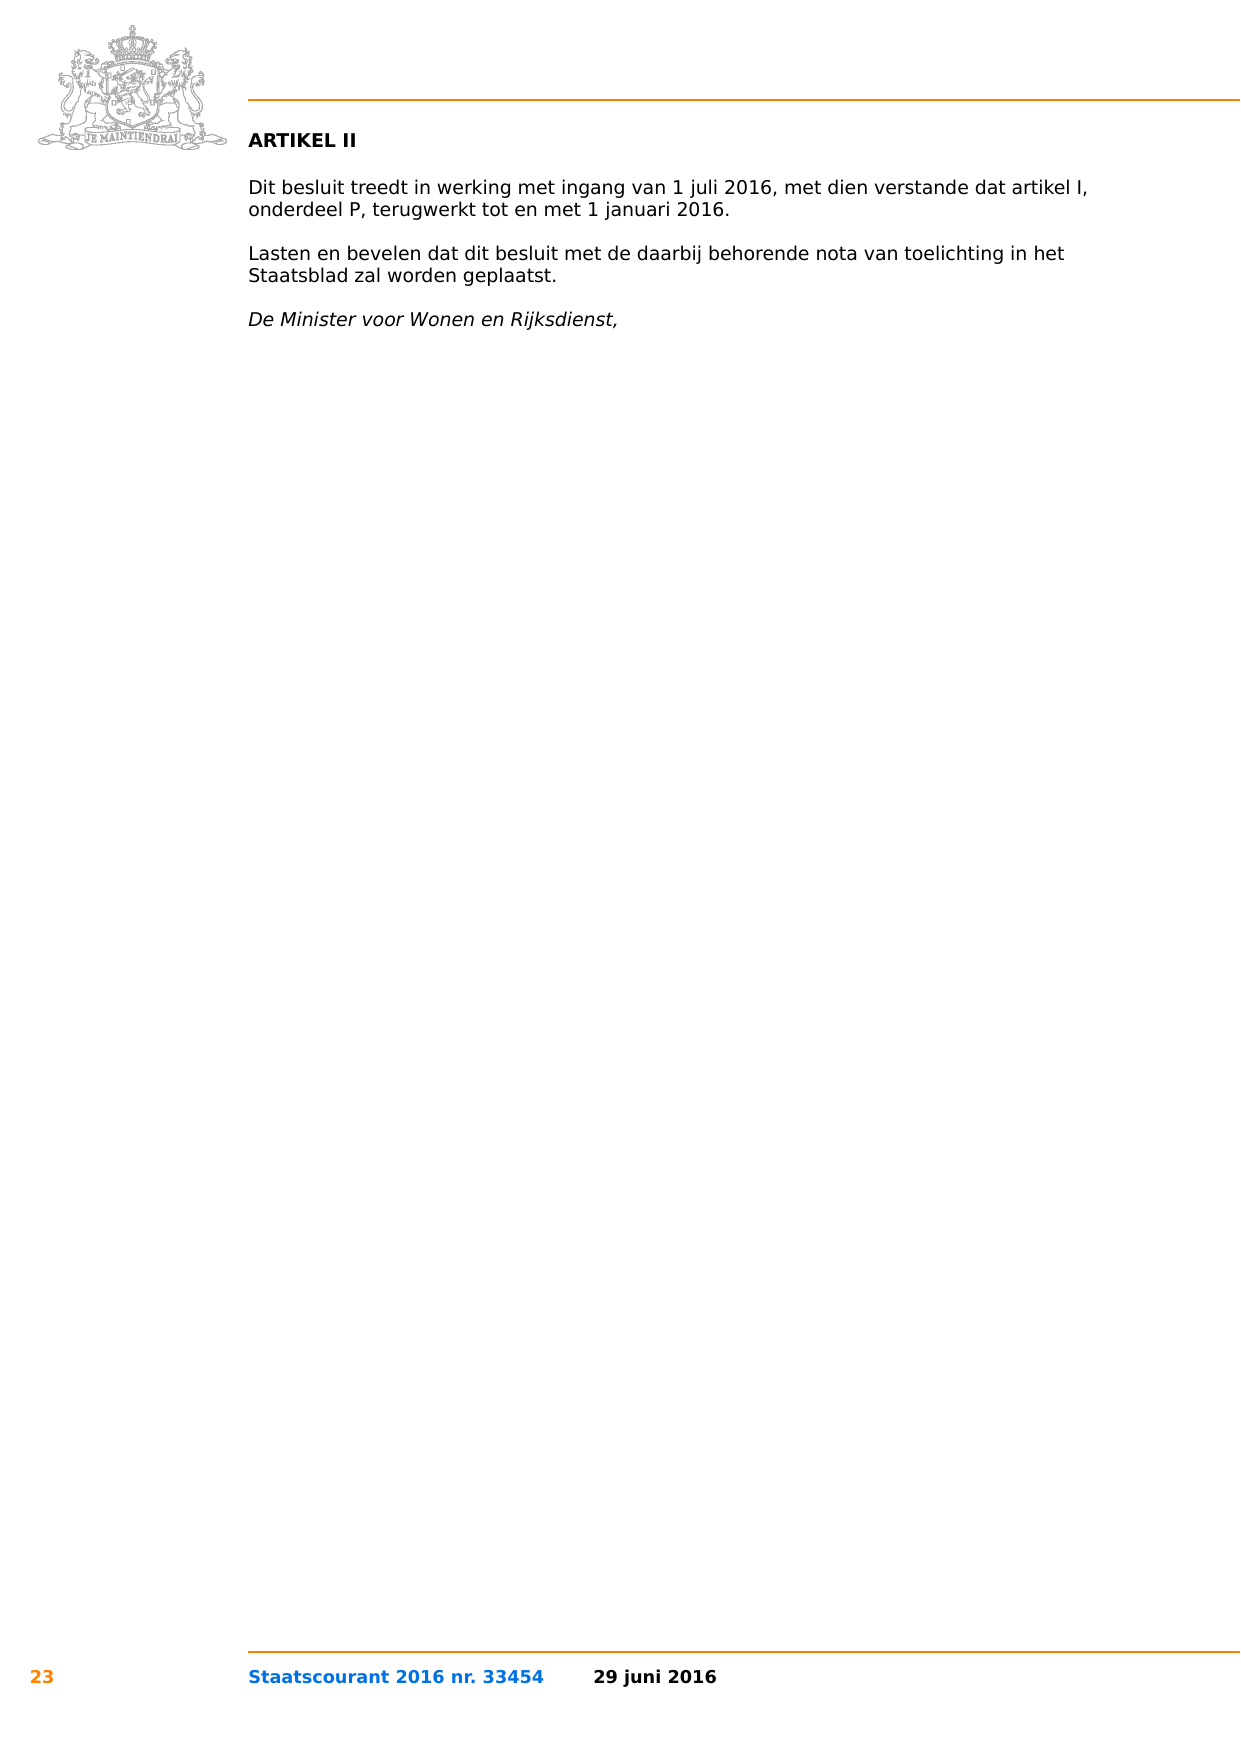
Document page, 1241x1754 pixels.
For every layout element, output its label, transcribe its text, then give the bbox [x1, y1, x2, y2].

subtitle ARTIKEL II [248, 130, 1163, 152]
picture [38, 25, 227, 150]
text Dit besluit treedt in werking met ingang van 1 juli 2016, met dien verstande dat artikel I, onderdeel P, terugwerkt tot en met 1 januari 2016. [248, 177, 1163, 221]
text De Minister voor Wonen en Rijksdienst, [248, 308, 1163, 331]
text Lasten en bevelen dat dit besluit met de daarbij behorende nota van toelichting in het Staatsblad zal worden geplaatst. [248, 243, 1163, 287]
